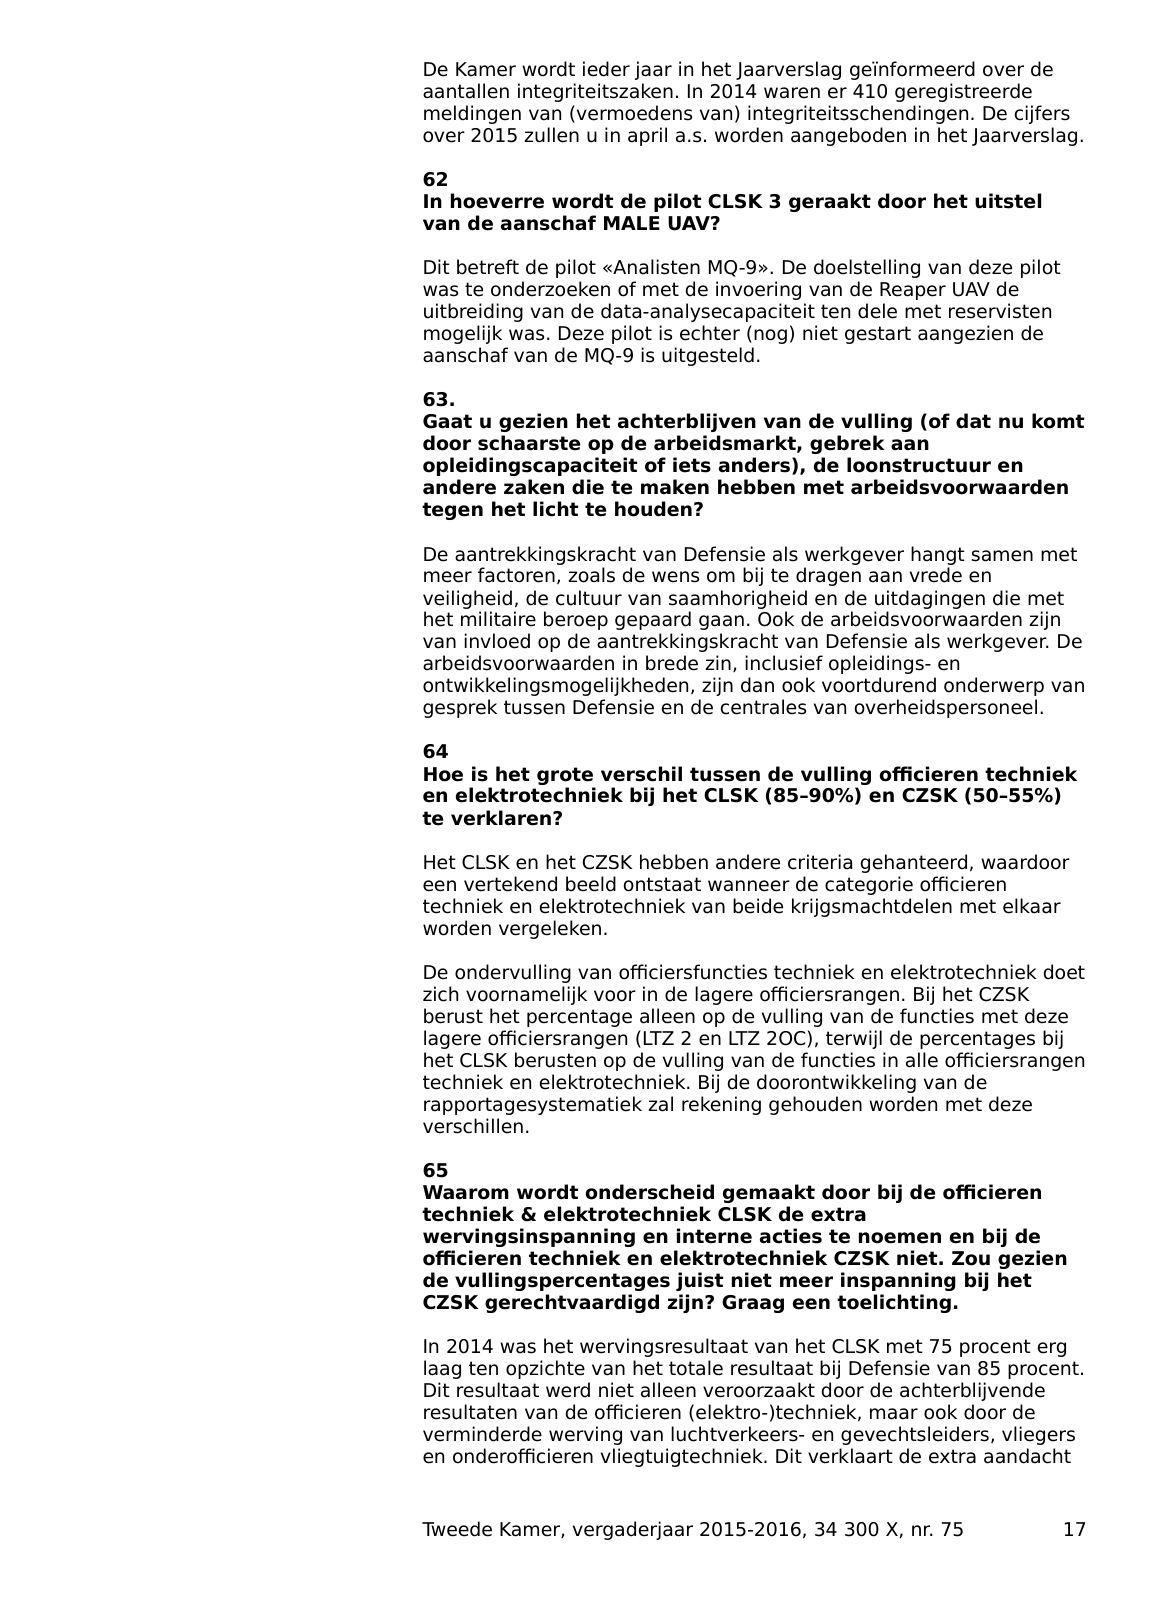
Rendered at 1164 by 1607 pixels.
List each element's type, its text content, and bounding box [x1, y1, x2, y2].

text De ondervulling van officiersfuncties techniek en elektrotechniek doet zich voornamelijk voor in de lagere officiersrangen. Bij het CZSK berust het percentage alleen op de vulling van de functies met deze lagere officiersrangen (LTZ 2 en LTZ 2OC), terwijl de percentages bij het CLSK berusten op de vulling van de functies in alle officiersrangen techniek en elektrotechniek. Bij de doorontwikkeling van de rapportagesystematiek zal rekening gehouden worden met deze verschillen. [422, 962, 1087, 1137]
text Waarom wordt onderscheid gemaakt door bij de officieren techniek & elektrotechniek CLSK de extra wervingsinspanning en interne acties te noemen en bij de officieren techniek en elektrotechniek CZSK niet. Zou gezien de vullingspercentages juist niet meer inspanning bij het CZSK gerechtvaardigd zijn? Graag een toelichting. [422, 1182, 1087, 1313]
text In hoeverre wordt de pilot CLSK 3 geraakt door het uitstel van de aanschaf MALE UAV? [422, 191, 1087, 235]
text Dit betreft de pilot «Analisten MQ-9». De doelstelling van deze pilot was te onderzoeken of met de invoering van de Reaper UAV de uitbreiding van de data-analysecapaciteit ten dele met reservisten mogelijk was. Deze pilot is echter (nog) niet gestart aangezien de aanschaf van de MQ-9 is uitgesteld. [422, 257, 1087, 367]
text 63. [422, 389, 1087, 411]
text 65 [422, 1160, 1087, 1182]
text 64 [422, 741, 1087, 763]
text 62 [422, 169, 1087, 191]
text Hoe is het grote verschil tussen de vulling officieren techniek en elektrotechniek bij het CLSK (85–90%) en CZSK (50–55%) te verklaren? [422, 763, 1087, 829]
text Het CLSK en het CZSK hebben andere criteria gehanteerd, waardoor een vertekend beeld ontstaat wanneer de categorie officieren techniek en elektrotechniek van beide krijgsmachtdelen met elkaar worden vergeleken. [422, 852, 1087, 939]
text De aantrekkingskracht van Defensie als werkgever hangt samen met meer factoren, zoals de wens om bij te dragen aan vrede en veiligheid, de cultuur van saamhorigheid en de uitdagingen die met het militaire beroep gepaard gaan. Ook de arbeidsvoorwaarden zijn van invloed op de aantrekkingskracht van Defensie als werkgever. De arbeidsvoorwaarden in brede zin, inclusief opleidings- en ontwikkelingsmogelijkheden, zijn dan ook voortdurend onderwerp van gesprek tussen Defensie en de centrales van overheidspersoneel. [422, 543, 1087, 719]
text Gaat u gezien het achterblijven van de vulling (of dat nu komt door schaarste op de arbeidsmarkt, gebrek aan opleidingscapaciteit of iets anders), de loonstructuur en andere zaken die te maken hebben met arbeidsvoorwaarden tegen het licht te houden? [422, 411, 1087, 521]
text In 2014 was het wervingsresultaat van het CLSK met 75 procent erg laag ten opzichte van het totale resultaat bij Defensie van 85 procent. Dit resultaat werd niet alleen veroorzaakt door de achterblijvende resultaten van de officieren (elektro-)techniek, maar ook door de verminderde werving van luchtverkeers- en gevechtsleiders, vliegers en onderofficieren vliegtuigtechniek. Dit verklaart de extra aandacht [422, 1336, 1087, 1468]
text De Kamer wordt ieder jaar in het Jaarverslag geïnformeerd over de aantallen integriteitszaken. In 2014 waren er 410 geregistreerde meldingen van (vermoedens van) integriteitsschendingen. De cijfers over 2015 zullen u in april a.s. worden aangeboden in het Jaarverslag. [422, 59, 1087, 147]
